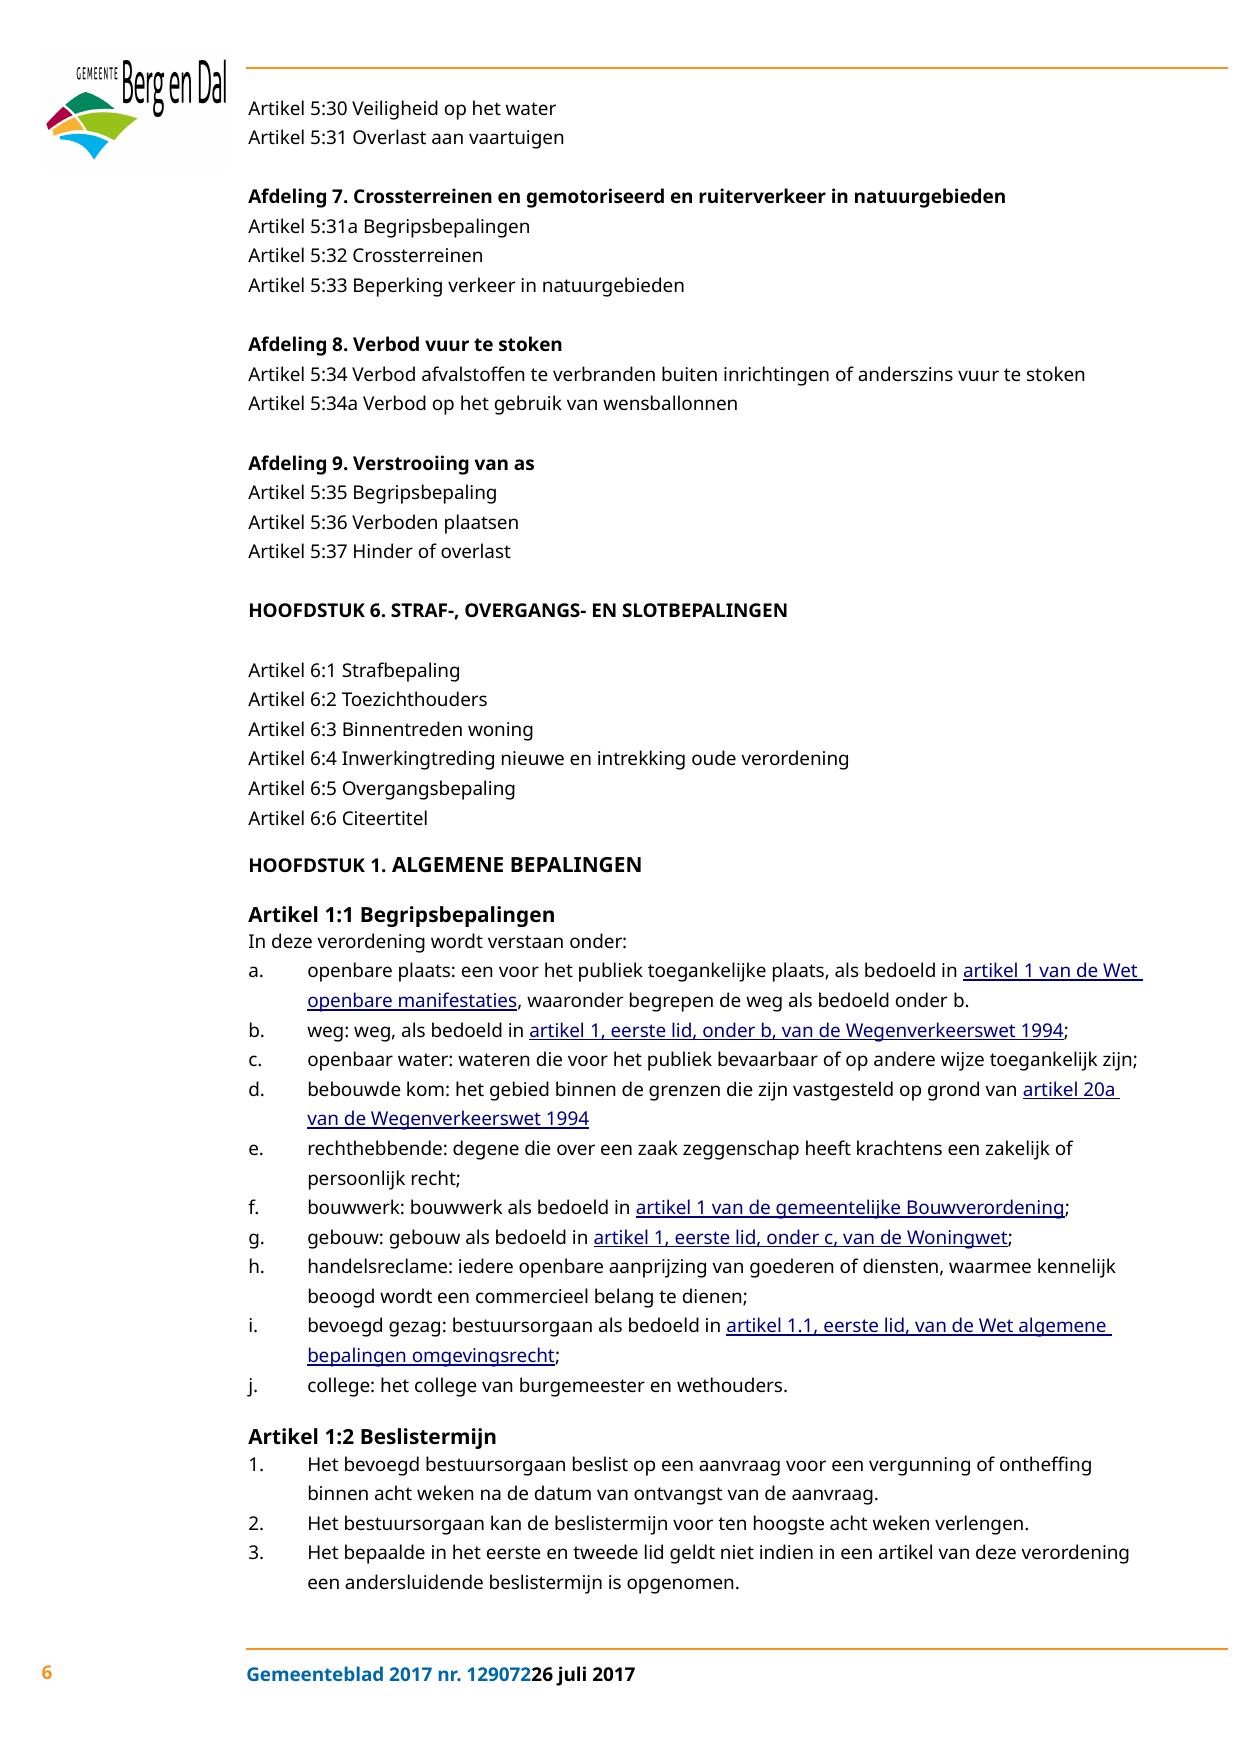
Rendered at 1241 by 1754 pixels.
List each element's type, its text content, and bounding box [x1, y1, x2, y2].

list bevoegd gezag: bestuursorgaan als bedoeld in artikel 1.1, eerste lid, van de Wet algemene bepalingen omgevingsrecht; [248, 1313, 1152, 1368]
text In deze verordening wordt verstaan onder: [248, 928, 1152, 954]
list gebouw: gebouw als bedoeld in artikel 1, eerste lid, onder c, van de Woningwet; [248, 1224, 1152, 1250]
text Artikel 6:1 Strafbepaling [248, 657, 1152, 683]
text Artikel 1:2 Beslistermijn [248, 1422, 1152, 1451]
text HOOFDSTUK 1. ALGEMENE BEPALINGEN [248, 850, 1152, 879]
list handelsreclame: iedere openbare aanprijzing van goederen of diensten, waarmee kennelijk beoogd wordt een commercieel belang te dienen; [248, 1253, 1152, 1309]
list bebouwde kom: het gebied binnen de grenzen die zijn vastgesteld op grond van artikel 20a van de Wegenverkeerswet 1994 [248, 1076, 1152, 1131]
text Artikel 5:35 Begripsbepaling [248, 479, 1152, 505]
list openbare plaats: een voor het publiek toegankelijke plaats, als bedoeld in artikel 1 van de Wet openbare manifestaties, waaronder begrepen de weg als bedoeld onder b. [248, 958, 1152, 1013]
text Artikel 6:3 Binnentreden woning [248, 716, 1152, 742]
list college: het college van burgemeester en wethouders. [248, 1372, 1152, 1398]
text Artikel 5:33 Beperking verkeer in natuurgebieden [248, 272, 1152, 298]
text Afdeling 8. Verbod vuur te stoken [248, 331, 1152, 357]
text Artikel 1:1 Begripsbepalingen [248, 900, 1152, 928]
text Artikel 6:4 Inwerkingtreding nieuwe en intrekking oude verordening [248, 746, 1152, 771]
text Artikel 6:2 Toezichthouders [248, 686, 1152, 712]
list Het bestuursorgaan kan de beslistermijn voor ten hoogste acht weken verlengen. [248, 1510, 1152, 1536]
text HOOFDSTUK 6. STRAF-, OVERGANGS- EN SLOTBEPALINGEN [248, 598, 1152, 623]
text Afdeling 9. Verstrooiing van as [248, 450, 1152, 476]
text Artikel 5:34 Verbod afvalstoffen te verbranden buiten inrichtingen of anderszins vuur te stoken [248, 361, 1152, 387]
text Artikel 6:6 Citeertitel [248, 805, 1152, 831]
list openbaar water: wateren die voor het publiek bevaarbaar of op andere wijze toegankelijk zijn; [248, 1046, 1152, 1072]
list weg: weg, als bedoeld in artikel 1, eerste lid, onder b, van de Wegenverkeerswet 1994; [248, 1017, 1152, 1043]
text Artikel 5:34a Verbod op het gebruik van wensballonnen [248, 391, 1152, 416]
text Afdeling 7. Crossterreinen en gemotoriseerd en ruiterverkeer in natuurgebieden [248, 183, 1152, 209]
text Artikel 5:31 Overlast aan vaartuigen [248, 124, 1152, 150]
list rechthebbende: degene die over een zaak zeggenschap heeft krachtens een zakelijk of persoonlijk recht; [248, 1135, 1152, 1191]
list Het bevoegd bestuursorgaan beslist op een aanvraag voor een vergunning of ontheffing binnen acht weken na de datum van ontvangst van de aanvraag. [248, 1451, 1152, 1506]
text Artikel 5:31a Begripsbepalingen [248, 213, 1152, 239]
list bouwwerk: bouwwerk als bedoeld in artikel 1 van de gemeentelijke Bouwverordening; [248, 1194, 1152, 1220]
text Artikel 5:30 Veiligheid op het water [248, 95, 1152, 121]
text Artikel 6:5 Overgangsbepaling [248, 775, 1152, 801]
text Artikel 5:32 Crossterreinen [248, 243, 1152, 268]
picture [41, 47, 231, 172]
text Artikel 5:37 Hinder of overlast [248, 538, 1152, 564]
text Artikel 5:36 Verboden plaatsen [248, 509, 1152, 535]
list Het bepaalde in het eerste en tweede lid geldt niet indien in een artikel van deze verordening een andersluidende beslistermijn is opgenomen. [248, 1539, 1152, 1595]
